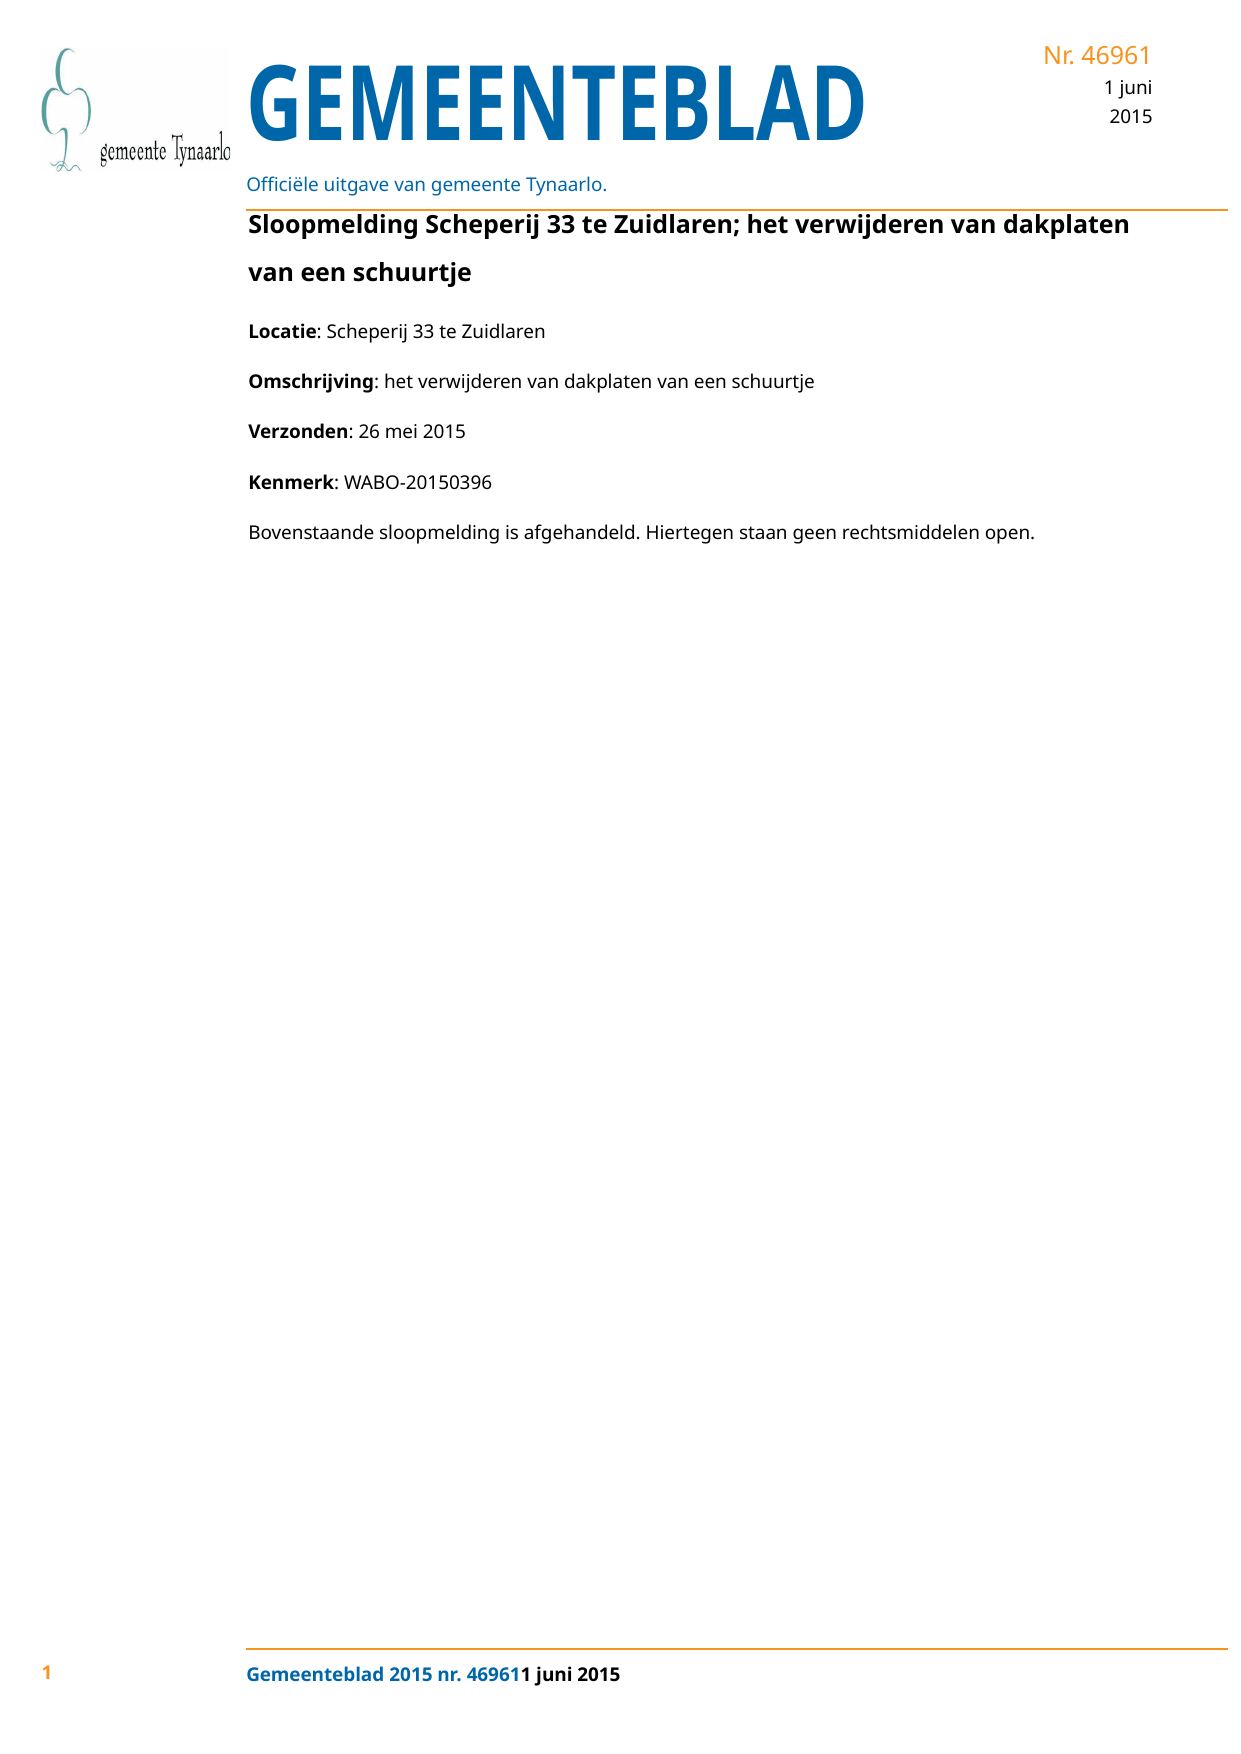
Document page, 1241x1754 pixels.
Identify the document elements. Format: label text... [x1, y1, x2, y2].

text Kenmerk: WABO-20150396 [248, 469, 1152, 495]
text Sloopmelding Scheperij 33 te Zuidlaren; het verwijderen van dakplaten van een schuurtje [248, 211, 1152, 288]
text Bovenstaande sloopmelding is afgehandeld. Hiertegen staan geen rechtsmiddelen open. [248, 519, 1152, 545]
text Omschrijving: het verwijderen van dakplaten van een schuurtje [248, 368, 1152, 394]
text Locatie: Scheperij 33 te Zuidlaren [248, 318, 1152, 344]
picture [41, 47, 231, 172]
text Verzonden: 26 mei 2015 [248, 419, 1152, 444]
